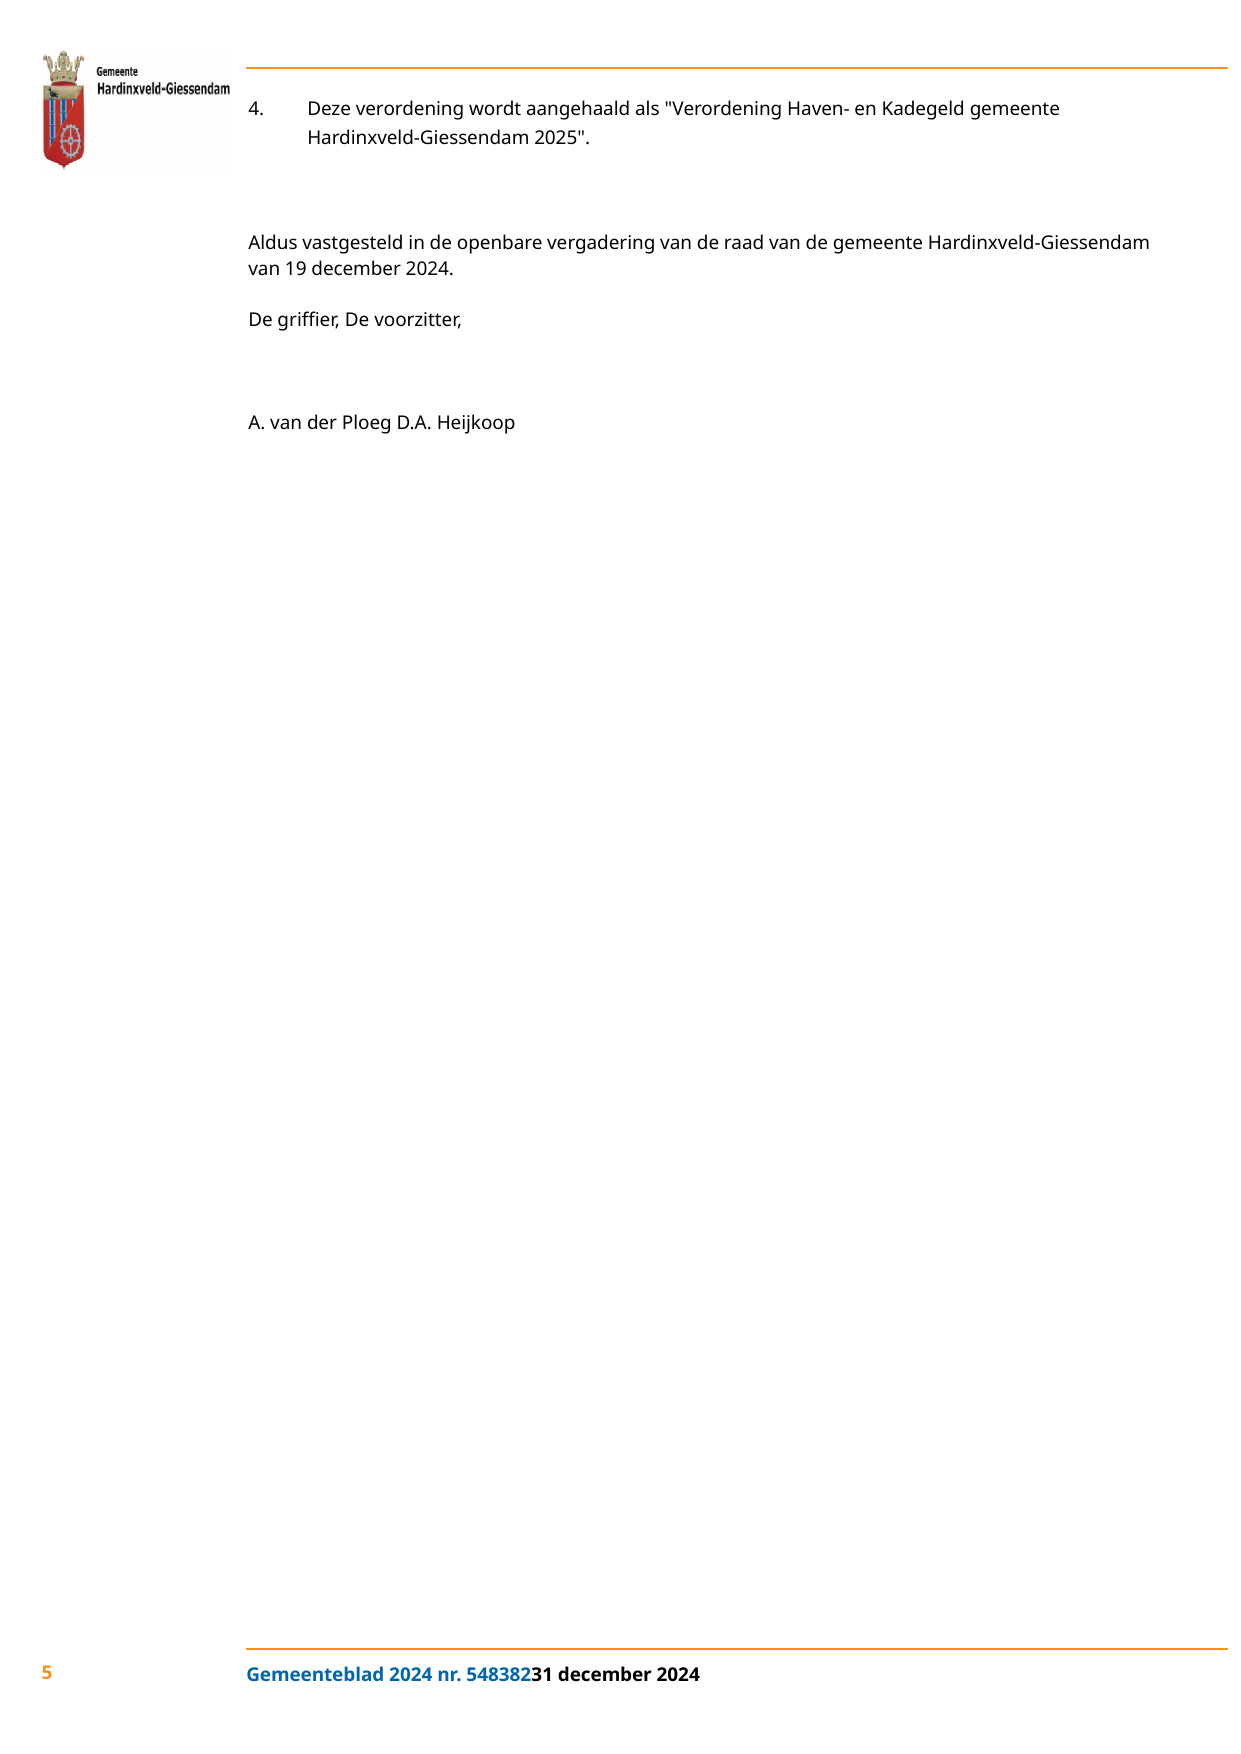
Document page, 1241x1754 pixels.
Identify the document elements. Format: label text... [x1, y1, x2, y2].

picture [41, 47, 231, 172]
text A. van der Ploeg D.A. Heijkoop [248, 409, 1152, 435]
text Aldus vastgesteld in de openbare vergadering van de raad van de gemeente Hardinxveld-Giessendam van 19 december 2024. [248, 229, 1152, 281]
list Deze verordening wordt aangehaald als "Verordening Haven- en Kadegeld gemeente Hardinxveld-Giessendam 2025". [248, 95, 1152, 150]
text De griffier, De voorzitter, [248, 306, 1152, 332]
